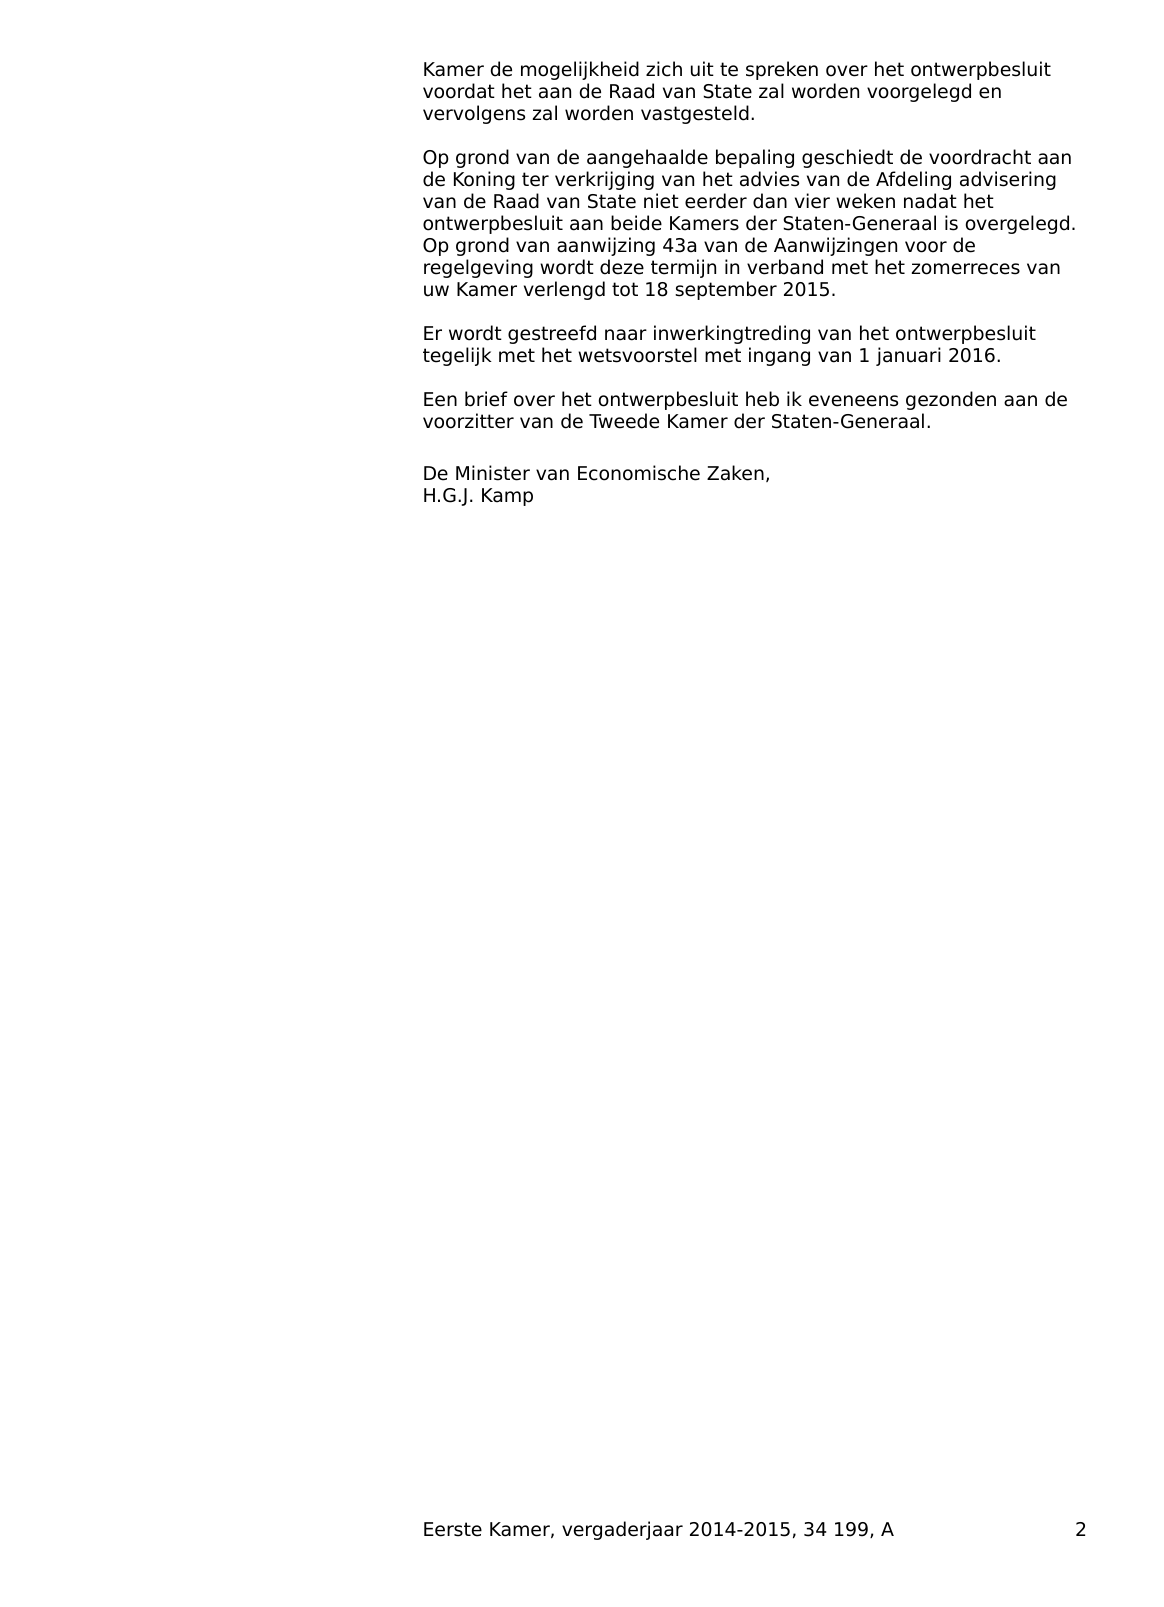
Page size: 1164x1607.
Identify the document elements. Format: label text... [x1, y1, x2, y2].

text Er wordt gestreefd naar inwerkingtreding van het ontwerpbesluit tegelijk met het wetsvoorstel met ingang van 1 januari 2016. [422, 323, 1087, 367]
text Kamer de mogelijkheid zich uit te spreken over het ontwerpbesluit voordat het aan de Raad van State zal worden voorgelegd en vervolgens zal worden vastgesteld. [422, 59, 1087, 125]
text Een brief over het ontwerpbesluit heb ik eveneens gezonden aan de voorzitter van de Tweede Kamer der Staten-Generaal. [422, 389, 1087, 433]
text Op grond van aanwijzing 43a van de Aanwijzingen voor de regelgeving wordt deze termijn in verband met het zomerreces van uw Kamer verlengd tot 18 september 2015. [422, 235, 1087, 301]
text Op grond van de aangehaalde bepaling geschiedt de voordracht aan de Koning ter verkrijging van het advies van de Afdeling advisering van de Raad van State niet eerder dan vier weken nadat het ontwerpbesluit aan beide Kamers der Staten-Generaal is overgelegd. [422, 147, 1087, 235]
text De Minister van Economische Zaken, H.G.J. Kamp [422, 463, 1087, 507]
